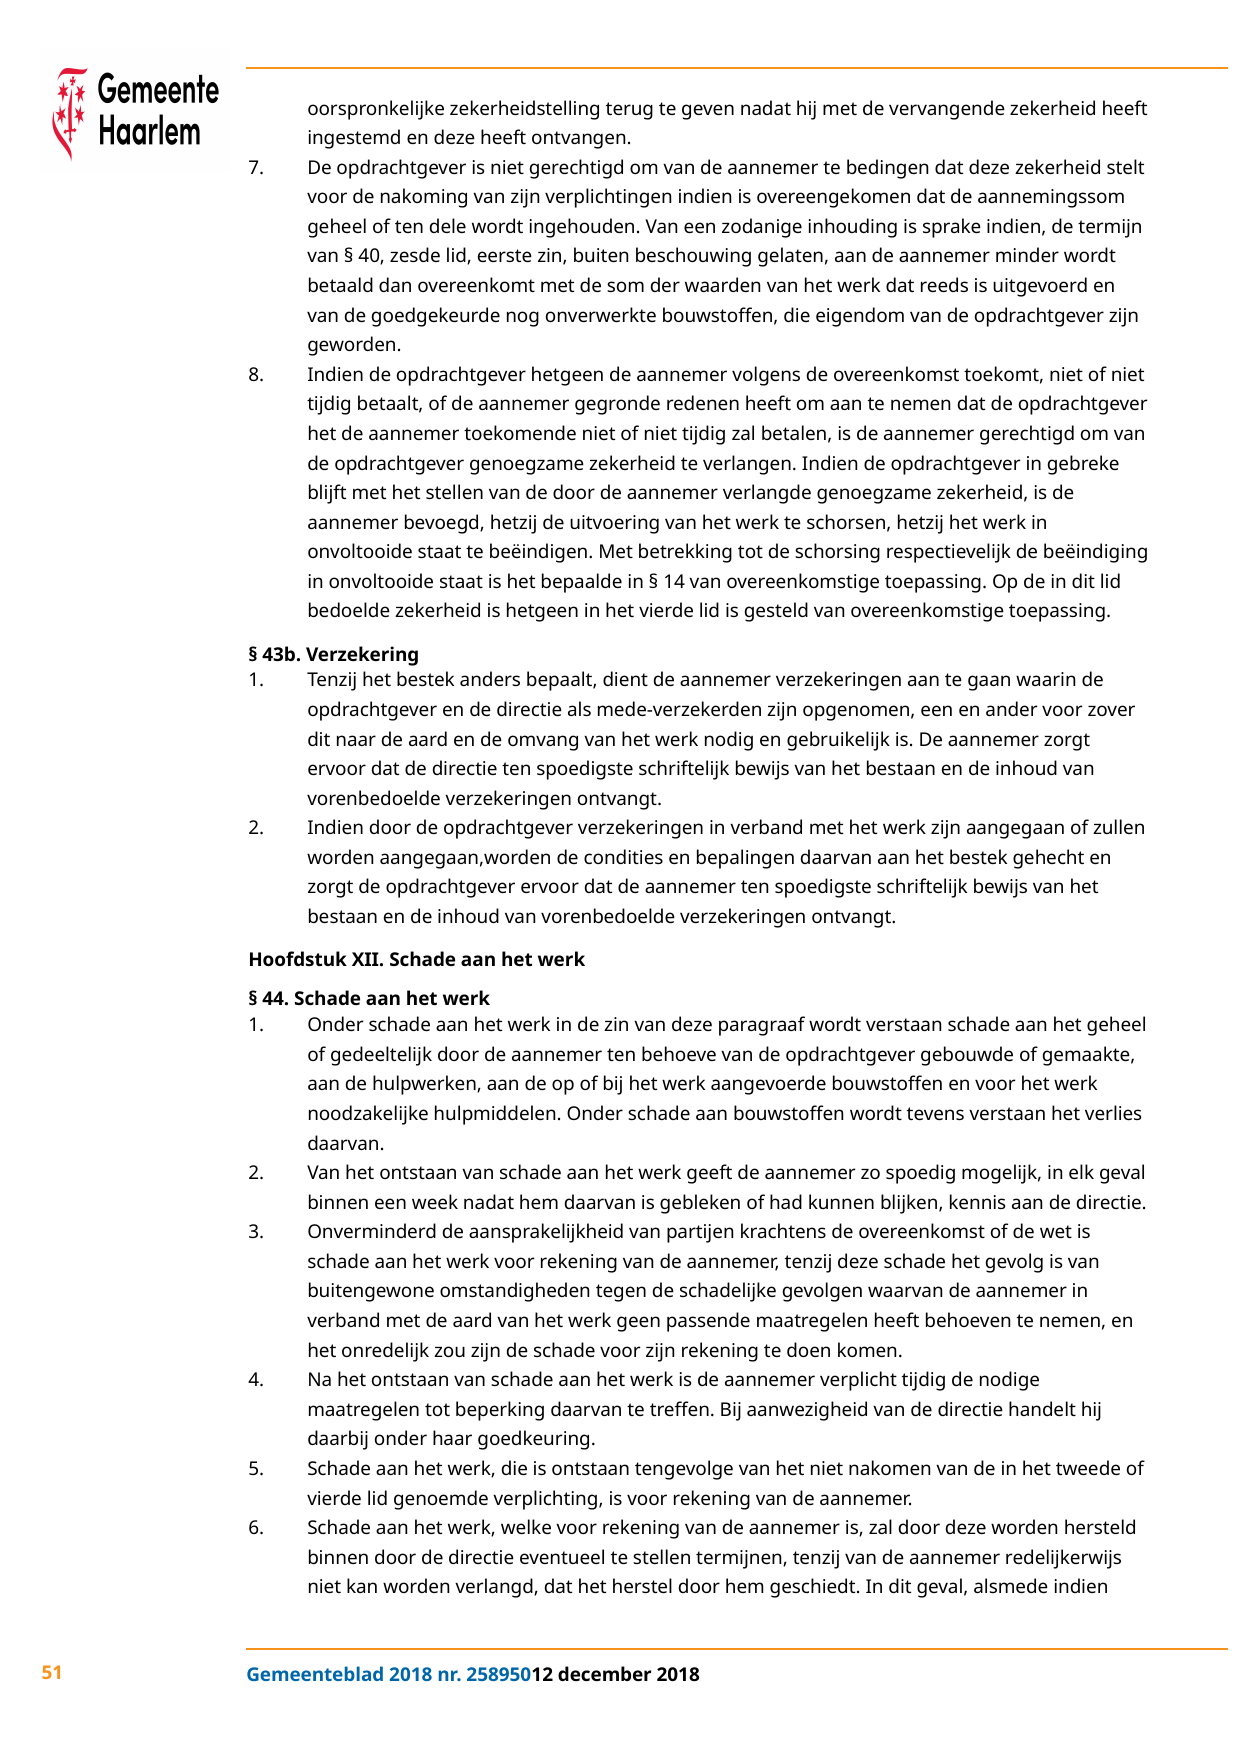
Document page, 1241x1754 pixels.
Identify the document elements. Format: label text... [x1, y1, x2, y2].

list Na het ontstaan van schade aan het werk is de aannemer verplicht tijdig de nodige maatregelen tot beperking daarvan te treffen. Bij aanwezigheid van de directie handelt hij daarbij onder haar goedkeuring. [248, 1366, 1152, 1451]
list Schade aan het werk, welke voor rekening van de aannemer is, zal door deze worden hersteld binnen door de directie eventueel te stellen termijnen, tenzij van de aannemer redelijkerwijs niet kan worden verlangd, dat het herstel door hem geschiedt. In dit geval, alsmede indien [248, 1514, 1152, 1599]
list Tenzij het bestek anders bepaalt, dient de aannemer verzekeringen aan te gaan waarin de opdrachtgever en de directie als mede-verzekerden zijn opgenomen, een en ander voor zover dit naar de aard en de omvang van het werk nodig en gebruikelijk is. De aannemer zorgt ervoor dat de directie ten spoedigste schriftelijk bewijs van het bestaan en de inhoud van vorenbedoelde verzekeringen ontvangt. [248, 667, 1152, 811]
text § 44. Schade aan het werk [248, 986, 1152, 1011]
list Schade aan het werk, die is ontstaan tengevolge van het niet nakomen van de in het tweede of vierde lid genoemde verplichting, is voor rekening van de aannemer. [248, 1455, 1152, 1510]
picture [41, 47, 231, 172]
list Van het ontstaan van schade aan het werk geeft de aannemer zo spoedig mogelijk, in elk geval binnen een week nadat hem daarvan is gebleken of had kunnen blijken, kennis aan de directie. [248, 1159, 1152, 1214]
list Indien de opdrachtgever hetgeen de aannemer volgens de overeenkomst toekomt, niet of niet tijdig betaalt, of de aannemer gegronde redenen heeft om aan te nemen dat de opdrachtgever het de aannemer toekomende niet of niet tijdig zal betalen, is de aannemer gerechtigd om van de opdrachtgever genoegzame zekerheid te verlangen. Indien de opdrachtgever in gebreke blijft met het stellen van de door de aannemer verlangde genoegzame zekerheid, is de aannemer bevoegd, hetzij de uitvoering van het werk te schorsen, hetzij het werk in onvoltooide staat te beëindigen. Met betrekking tot de schorsing respectievelijk de beëindiging in onvoltooide staat is het bepaalde in § 14 van overeenkomstige toepassing. Op de in dit lid bedoelde zekerheid is hetgeen in het vierde lid is gesteld van overeenkomstige toepassing. [248, 361, 1152, 623]
list Onverminderd de aansprakelijkheid van partijen krachtens de overeenkomst of de wet is schade aan het werk voor rekening van de aannemer, tenzij deze schade het gevolg is van buitengewone omstandigheden tegen de schadelijke gevolgen waarvan de aannemer in verband met de aard van het werk geen passende maatregelen heeft behoeven te nemen, en het onredelijk zou zijn de schade voor zijn rekening te doen komen. [248, 1218, 1152, 1362]
list Indien door de opdrachtgever verzekeringen in verband met het werk zijn aangegaan of zullen worden aangegaan,worden de condities en bepalingen daarvan aan het bestek gehecht en zorgt de opdrachtgever ervoor dat de aannemer ten spoedigste schriftelijk bewijs van het bestaan en de inhoud van vorenbedoelde verzekeringen ontvangt. [248, 814, 1152, 929]
text § 43b. Verzekering [248, 641, 1152, 667]
list Onder schade aan het werk in de zin van deze paragraaf wordt verstaan schade aan het geheel of gedeeltelijk door de aannemer ten behoeve van de opdrachtgever gebouwde of gemaakte, aan de hulpwerken, aan de op of bij het werk aangevoerde bouwstoffen en voor het werk noodzakelijke hulpmiddelen. Onder schade aan bouwstoffen wordt tevens verstaan het verlies daarvan. [248, 1011, 1152, 1155]
list De opdrachtgever is niet gerechtigd om van de aannemer te bedingen dat deze zekerheid stelt voor de nakoming van zijn verplichtingen indien is overeengekomen dat de aannemingssom geheel of ten dele wordt ingehouden. Van een zodanige inhouding is sprake indien, de termijn van § 40, zesde lid, eerste zin, buiten beschouwing gelaten, aan de aannemer minder wordt betaald dan overeenkomt met de som der waarden van het werk dat reeds is uitgevoerd en van de goedgekeurde nog onverwerkte bouwstoffen, die eigendom van de opdrachtgever zijn geworden. [248, 154, 1152, 357]
text Hoofdstuk XII. Schade aan het werk [248, 946, 1152, 972]
list oorspronkelijke zekerheidstelling terug te geven nadat hij met de vervangende zekerheid heeft ingestemd en deze heeft ontvangen. [248, 95, 1152, 150]
